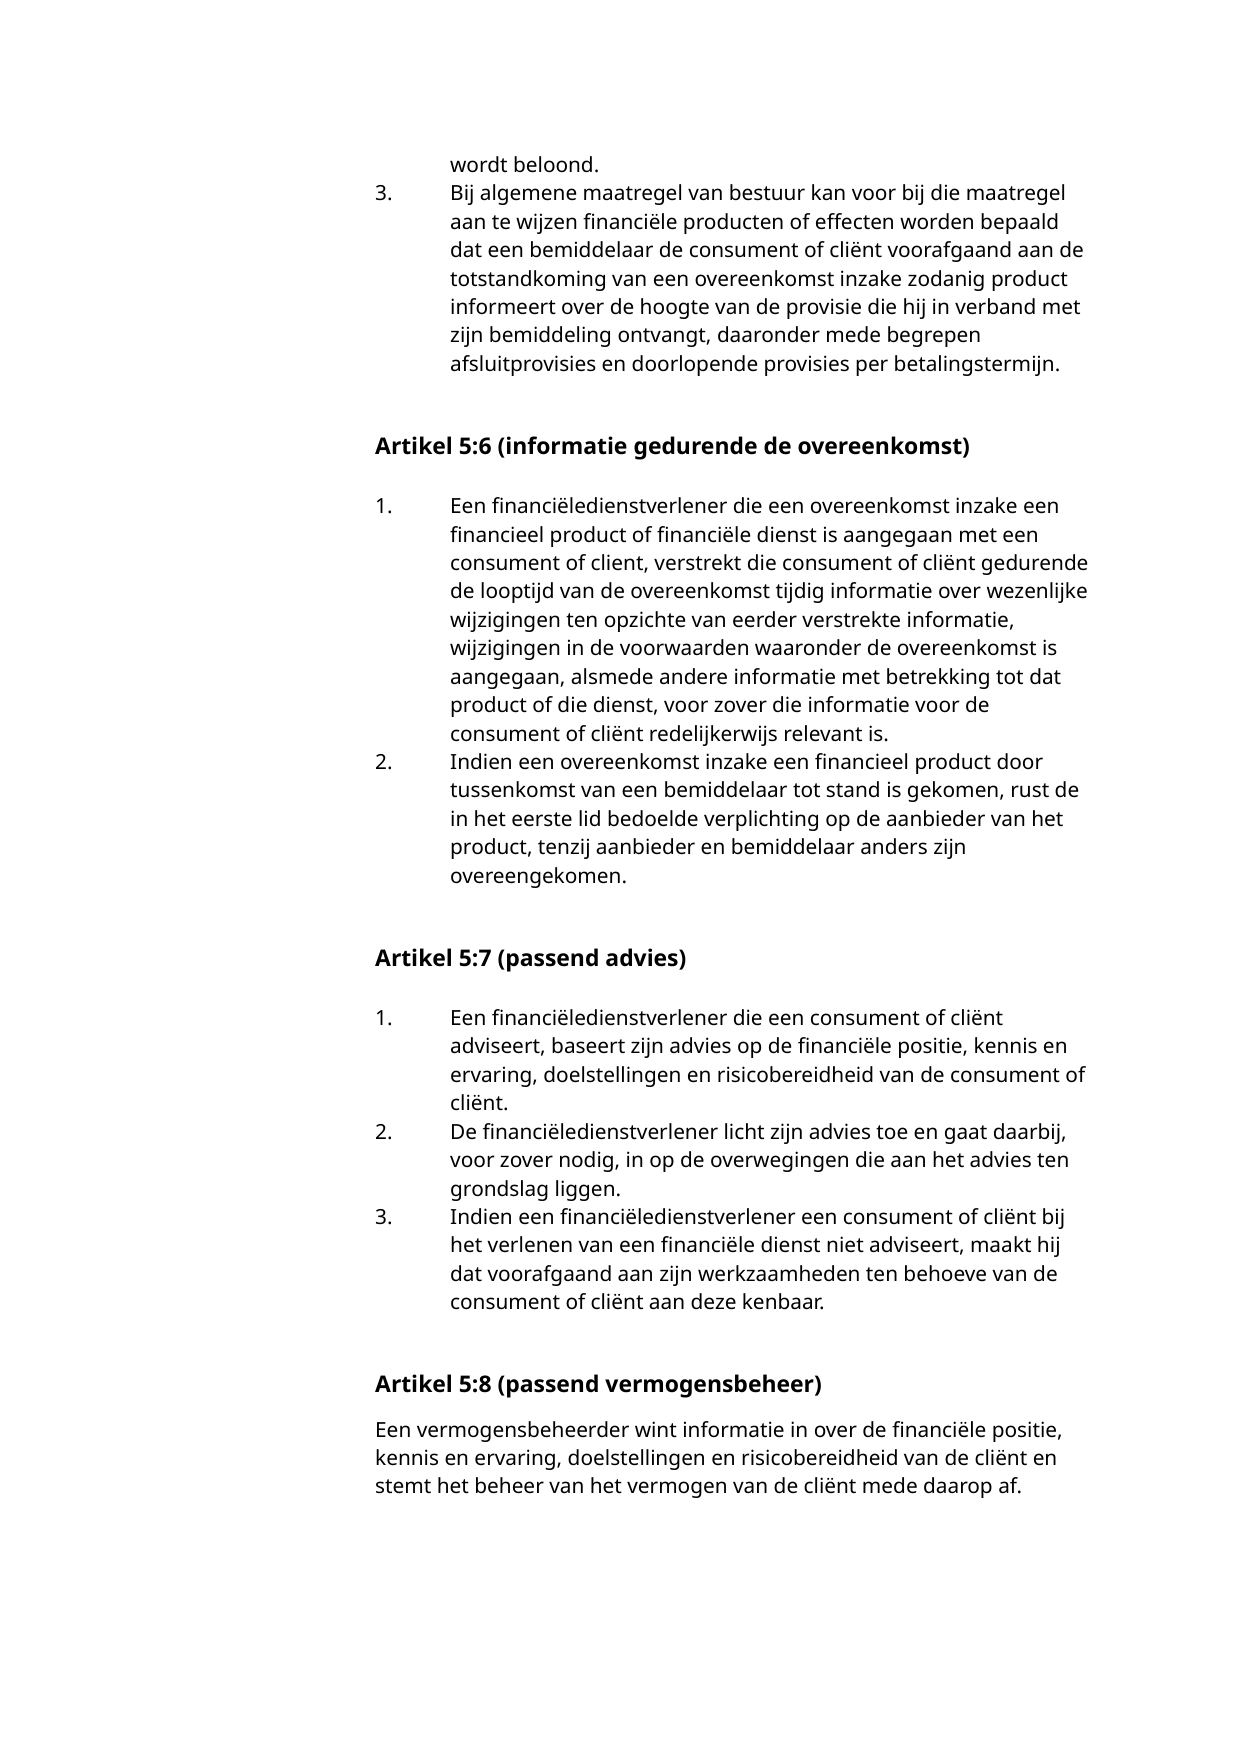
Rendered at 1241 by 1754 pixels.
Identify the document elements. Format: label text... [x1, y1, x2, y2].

list wordt beloond. [375, 150, 1090, 178]
subtitle Artikel 5:8 (passend vermogensbeheer) [375, 1368, 1090, 1400]
list Indien een financiëledienstverlener een consument of cliënt bij het verlenen van een financiële dienst niet adviseert, maakt hij dat voorafgaand aan zijn werkzaamheden ten behoeve van de consument of cliënt aan deze kenbaar. [375, 1202, 1090, 1316]
list Indien een overeenkomst inzake een financieel product door tussenkomst van een bemiddelaar tot stand is gekomen, rust de in het eerste lid bedoelde verplichting op de aanbieder van het product, tenzij aanbieder en bemiddelaar anders zijn overeengekomen. [375, 747, 1090, 889]
list Bij algemene maatregel van bestuur kan voor bij die maatregel aan te wijzen financiële producten of effecten worden bepaald dat een bemiddelaar de consument of cliënt voorafgaand aan de totstandkoming van een overeenkomst inzake zodanig product informeert over de hoogte van de provisie die hij in verband met zijn bemiddeling ontvangt, daaronder mede begrepen afsluitprovisies en doorlopende provisies per betalingstermijn. [375, 178, 1090, 377]
list De financiëledienstverlener licht zijn advies toe en gaat daarbij, voor zover nodig, in op de overwegingen die aan het advies ten grondslag liggen. [375, 1117, 1090, 1202]
list Een financiëledienstverlener die een overeenkomst inzake een financieel product of financiële dienst is aangegaan met een consument of client, verstrekt die consument of cliënt gedurende de looptijd van de overeenkomst tijdig informatie over wezenlijke wijzigingen ten opzichte van eerder verstrekte informatie, wijzigingen in de voorwaarden waaronder de overeenkomst is aangegaan, alsmede andere informatie met betrekking tot dat product of die dienst, voor zover die informatie voor de consument of cliënt redelijkerwijs relevant is. [375, 491, 1090, 747]
subtitle Artikel 5:6 (informatie gedurende de overeenkomst) [375, 430, 1090, 461]
list Een financiëledienstverlener die een consument of cliënt adviseert, baseert zijn advies op de financiële positie, kennis en ervaring, doelstellingen en risicobereidheid van de consument of cliënt. [375, 1003, 1090, 1117]
subtitle Artikel 5:7 (passend advies) [375, 942, 1090, 973]
text Een vermogensbeheerder wint informatie in over de financiële positie, kennis en ervaring, doelstellingen en risicobereidheid van de cliënt en stemt het beheer van het vermogen van de cliënt mede daarop af. [375, 1415, 1090, 1500]
